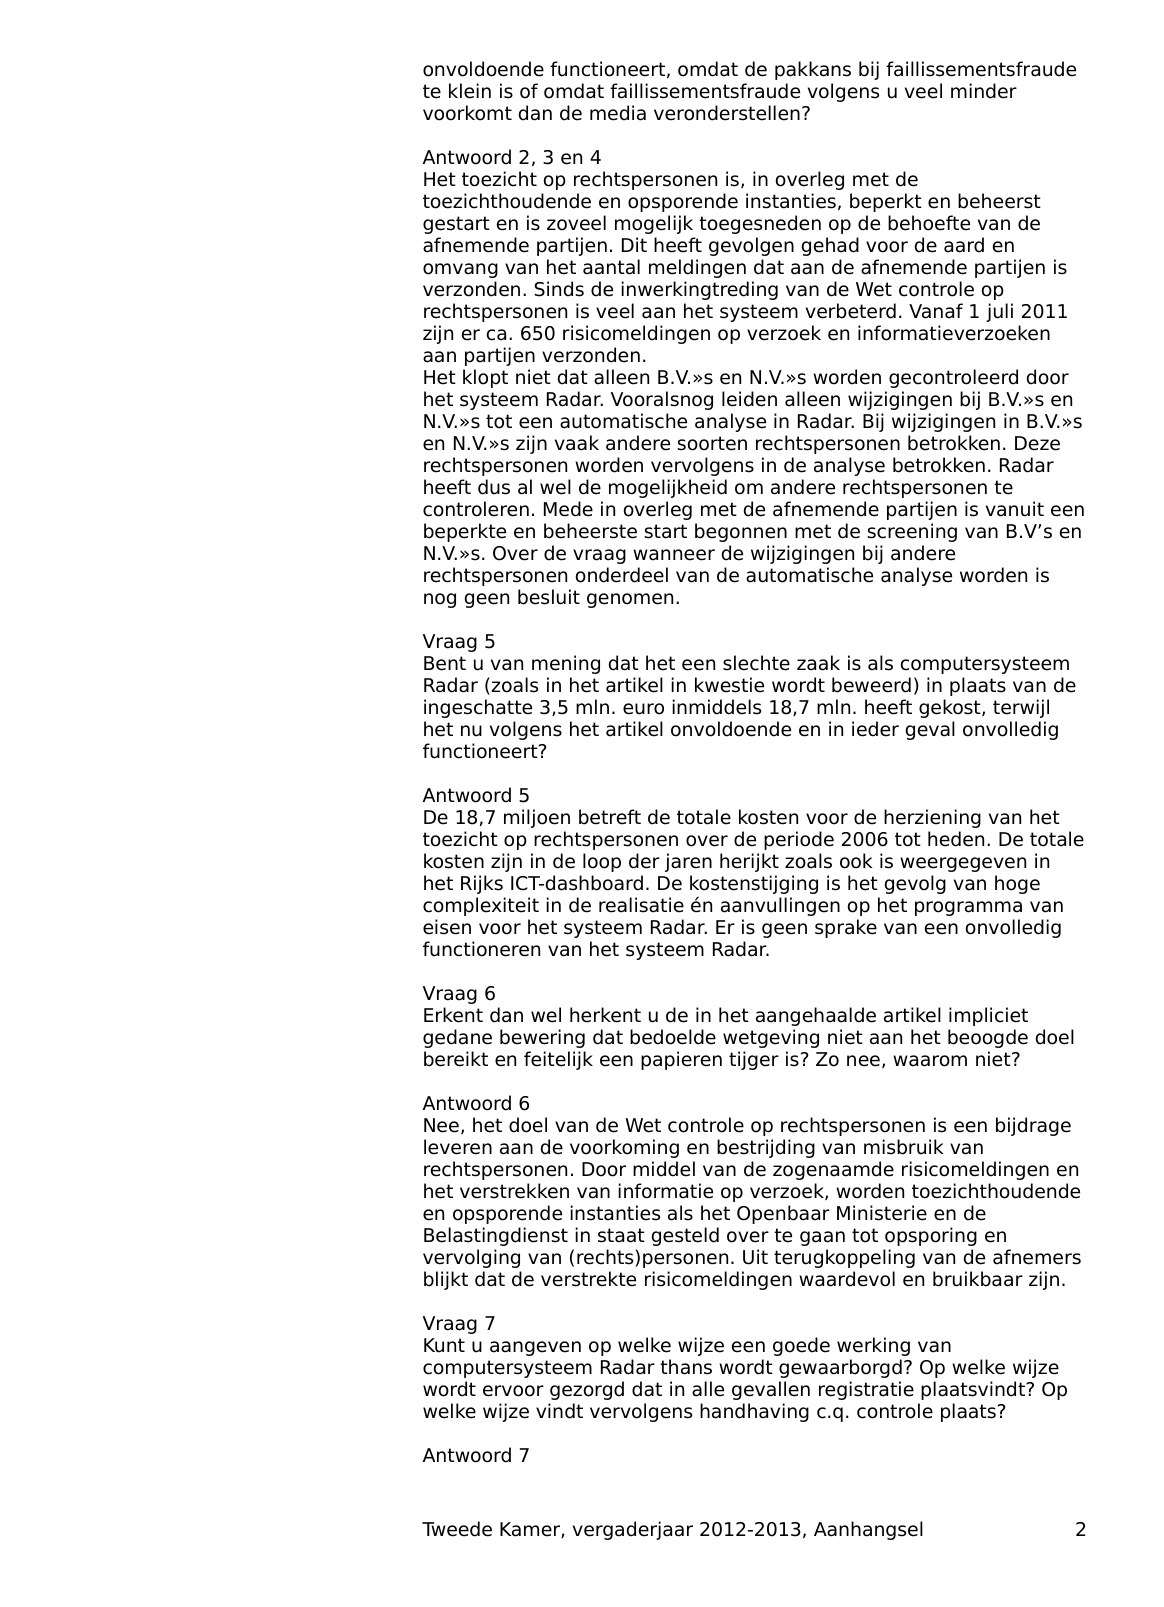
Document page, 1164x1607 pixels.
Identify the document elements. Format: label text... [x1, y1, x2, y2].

text Antwoord 5 [422, 785, 1087, 807]
text Nee, het doel van de Wet controle op rechtspersonen is een bijdrage leveren aan de voorkoming en bestrijding van misbruik van rechtspersonen. Door middel van de zogenaamde risicomeldingen en het verstrekken van informatie op verzoek, worden toezichthoudende en opsporende instanties als het Openbaar Ministerie en de Belastingdienst in staat gesteld over te gaan tot opsporing en vervolging van (rechts)personen. Uit terugkoppeling van de afnemers blijkt dat de verstrekte risicomeldingen waardevol en bruikbaar zijn. [422, 1115, 1087, 1291]
text De 18,7 miljoen betreft de totale kosten voor de herziening van het toezicht op rechtspersonen over de periode 2006 tot heden. De totale kosten zijn in de loop der jaren herijkt zoals ook is weergegeven in het Rijks ICT-dashboard. De kostenstijging is het gevolg van hoge complexiteit in de realisatie én aanvullingen op het programma van eisen voor het systeem Radar. Er is geen sprake van een onvolledig functioneren van het systeem Radar. [422, 807, 1087, 961]
text Vraag 7 [422, 1313, 1087, 1335]
text onvoldoende functioneert, omdat de pakkans bij faillissementsfraude te klein is of omdat faillissementsfraude volgens u veel minder voorkomt dan de media veronderstellen? [422, 59, 1087, 125]
text Antwoord 6 [422, 1093, 1087, 1115]
text Kunt u aangeven op welke wijze een goede werking van computersysteem Radar thans wordt gewaarborgd? Op welke wijze wordt ervoor gezorgd dat in alle gevallen registratie plaatsvindt? Op welke wijze vindt vervolgens handhaving c.q. controle plaats? [422, 1335, 1087, 1423]
text Vraag 6 [422, 983, 1087, 1005]
text Vraag 5 [422, 631, 1087, 653]
text Antwoord 7 [422, 1445, 1087, 1467]
text Het klopt niet dat alleen B.V.»s en N.V.»s worden gecontroleerd door het systeem Radar. Vooralsnog leiden alleen wijzigingen bij B.V.»s en N.V.»s tot een automatische analyse in Radar. Bij wijzigingen in B.V.»s en N.V.»s zijn vaak andere soorten rechtspersonen betrokken. Deze rechtspersonen worden vervolgens in de analyse betrokken. Radar heeft dus al wel de mogelijkheid om andere rechtspersonen te controleren. Mede in overleg met de afnemende partijen is vanuit een beperkte en beheerste start begonnen met de screening van B.V’s en N.V.»s. Over de vraag wanneer de wijzigingen bij andere rechtspersonen onderdeel van de automatische analyse worden is nog geen besluit genomen. [422, 367, 1087, 609]
text Bent u van mening dat het een slechte zaak is als computersysteem Radar (zoals in het artikel in kwestie wordt beweerd) in plaats van de ingeschatte 3,5 mln. euro inmiddels 18,7 mln. heeft gekost, terwijl het nu volgens het artikel onvoldoende en in ieder geval onvolledig functioneert? [422, 653, 1087, 763]
text Erkent dan wel herkent u de in het aangehaalde artikel impliciet gedane bewering dat bedoelde wetgeving niet aan het beoogde doel bereikt en feitelijk een papieren tijger is? Zo nee, waarom niet? [422, 1005, 1087, 1071]
text Het toezicht op rechtspersonen is, in overleg met de toezichthoudende en opsporende instanties, beperkt en beheerst gestart en is zoveel mogelijk toegesneden op de behoefte van de afnemende partijen. Dit heeft gevolgen gehad voor de aard en omvang van het aantal meldingen dat aan de afnemende partijen is verzonden. Sinds de inwerkingtreding van de Wet controle op rechtspersonen is veel aan het systeem verbeterd. Vanaf 1 juli 2011 zijn er ca. 650 risicomeldingen op verzoek en informatieverzoeken aan partijen verzonden. [422, 169, 1087, 367]
text Antwoord 2, 3 en 4 [422, 147, 1087, 169]
